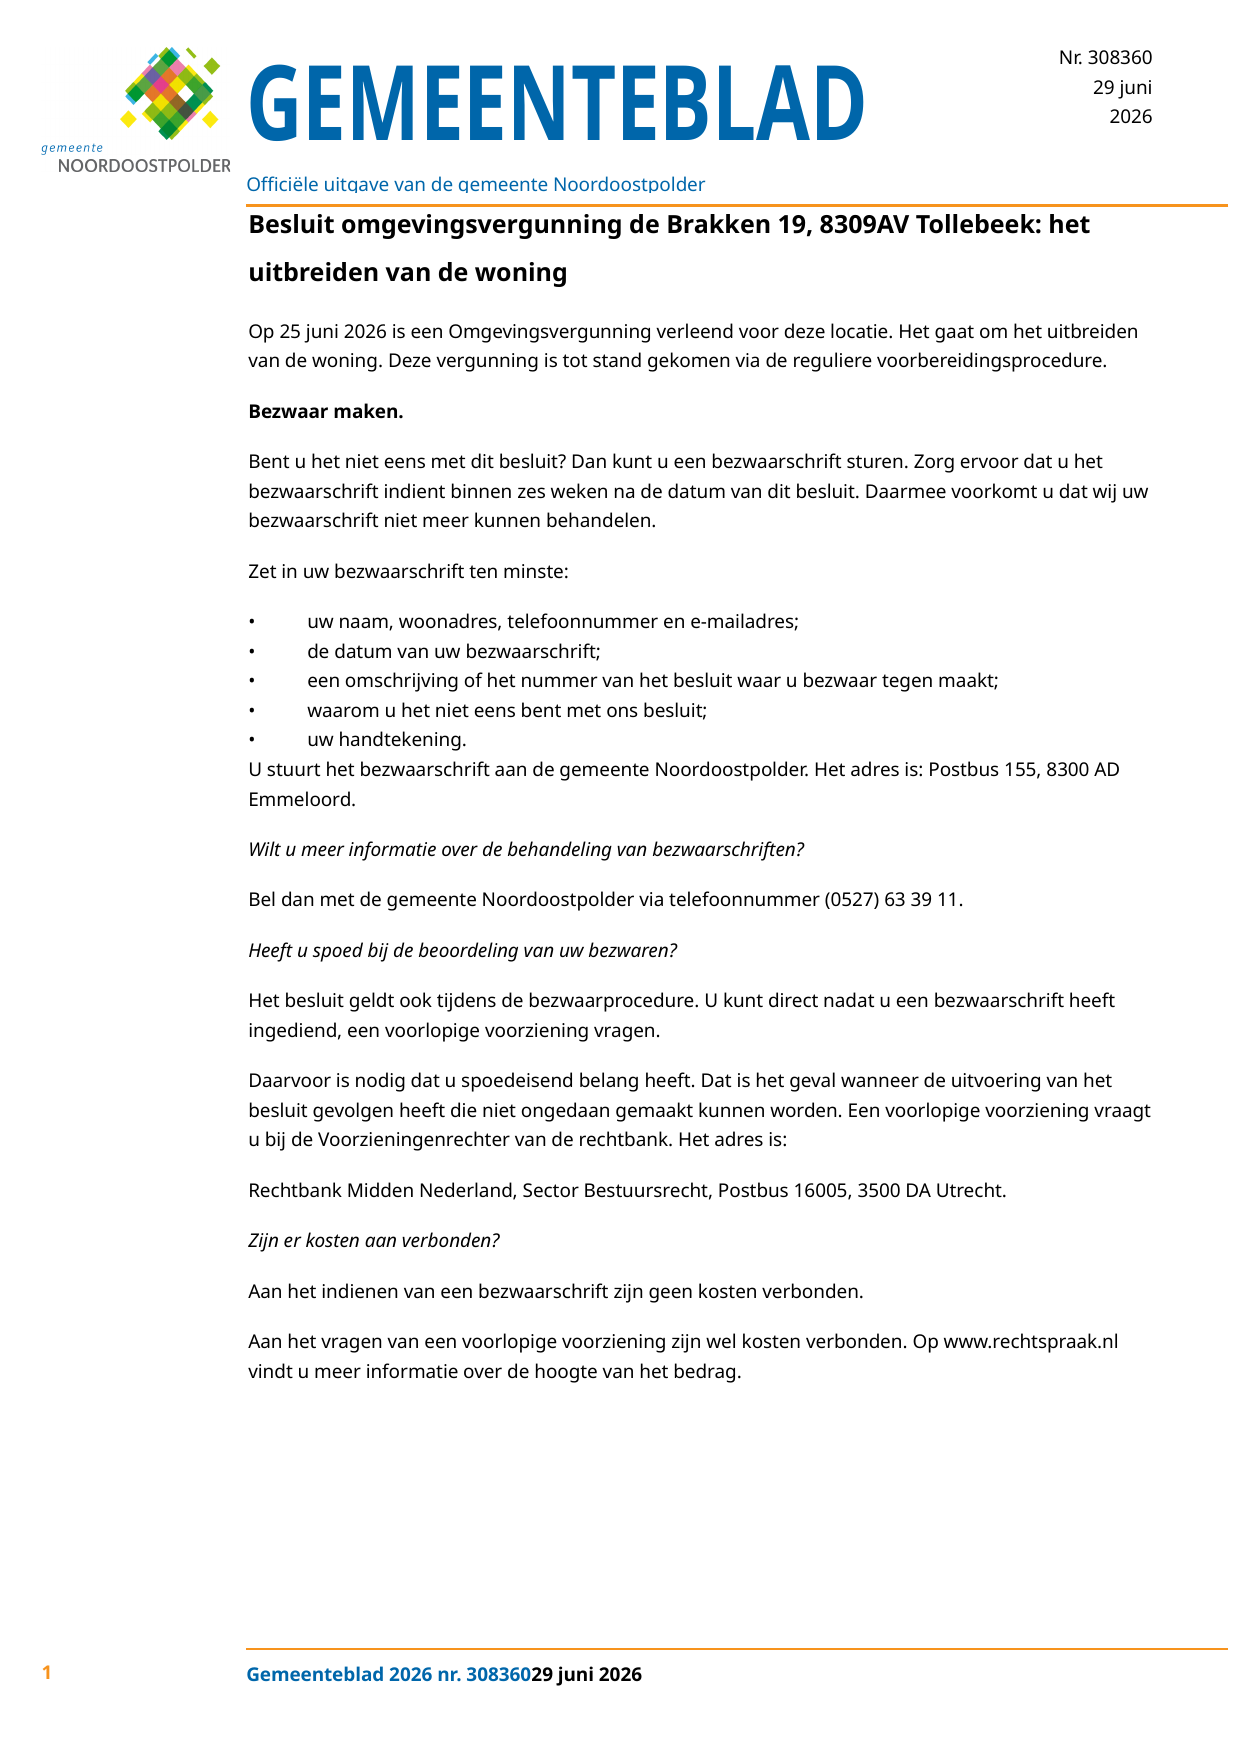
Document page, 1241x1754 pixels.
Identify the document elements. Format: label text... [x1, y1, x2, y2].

picture [41, 47, 231, 172]
list een omschrijving of het nummer van het besluit waar u bezwaar tegen maakt; [248, 667, 1152, 693]
text U stuurt het bezwaarschrift aan de gemeente Noordoostpolder. Het adres is: Postbus 155, 8300 AD Emmeloord. [248, 756, 1152, 812]
text Het besluit geldt ook tijdens de bezwaarprocedure. U kunt direct nadat u een bezwaarschrift heeft ingediend, een voorlopige voorziening vragen. [248, 987, 1152, 1043]
text Heeft u spoed bij de beoordeling van uw bezwaren? [248, 937, 1152, 963]
text Besluit omgevingsvergunning de Brakken 19, 8309AV Tollebeek: het uitbreiden van de woning [248, 207, 1152, 288]
text Aan het indienen van een bezwaarschrift zijn geen kosten verbonden. [248, 1278, 1152, 1304]
list uw handtekening. [248, 727, 1152, 752]
text Zet in uw bezwaarschrift ten minste: [248, 558, 1152, 584]
text Wilt u meer informatie over de behandeling van bezwaarschriften? [248, 836, 1152, 862]
list uw naam, woonadres, telefoonnummer en e-mailadres; [248, 608, 1152, 634]
text Op 25 juni 2026 is een Omgevingsvergunning verleend voor deze locatie. Het gaat om het uitbreiden van de woning. Deze vergunning is tot stand gekomen via de reguliere voorbereidingsprocedure. [248, 318, 1152, 373]
text Aan het vragen van een voorlopige voorziening zijn wel kosten verbonden. Op www.rechtspraak.nl vindt u meer informatie over de hoogte van het bedrag. [248, 1328, 1152, 1384]
text Bezwaar maken. [248, 398, 1152, 424]
list waarom u het niet eens bent met ons besluit; [248, 697, 1152, 723]
text Zijn er kosten aan verbonden? [248, 1227, 1152, 1253]
text Bent u het niet eens met dit besluit? Dan kunt u een bezwaarschrift sturen. Zorg ervoor dat u het bezwaarschrift indient binnen zes weken na de datum van dit besluit. Daarmee voorkomt u dat wij uw bezwaarschrift niet meer kunnen behandelen. [248, 448, 1152, 533]
text Daarvoor is nodig dat u spoedeisend belang heeft. Dat is het geval wanneer de uitvoering van het besluit gevolgen heeft die niet ongedaan gemaakt kunnen worden. Een voorlopige voorziening vraagt u bij de Voorzieningenrechter van de rechtbank. Het adres is: [248, 1067, 1152, 1152]
text Bel dan met de gemeente Noordoostpolder via telefoonnummer (0527) 63 39 11. [248, 887, 1152, 912]
text Rechtbank Midden Nederland, Sector Bestuursrecht, Postbus 16005, 3500 DA Utrecht. [248, 1177, 1152, 1203]
list de datum van uw bezwaarschrift; [248, 638, 1152, 664]
